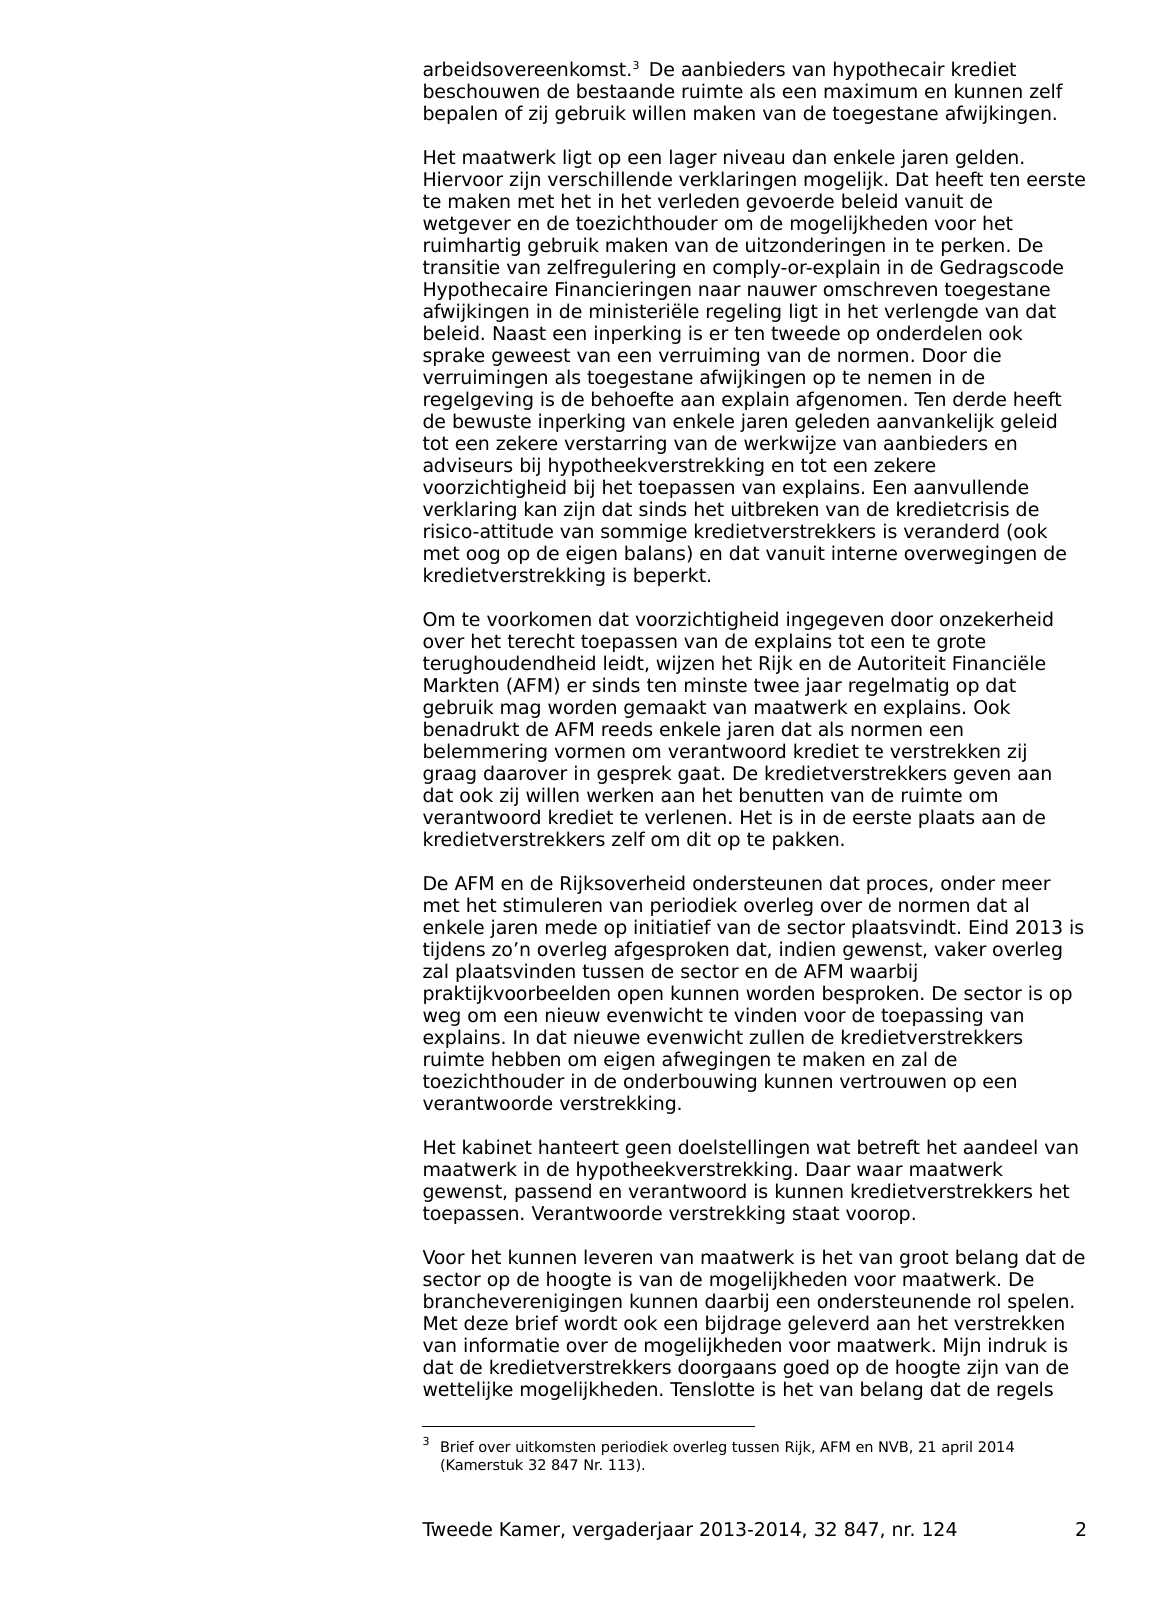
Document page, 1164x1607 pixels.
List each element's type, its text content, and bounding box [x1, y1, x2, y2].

text Brief over uitkomsten periodiek overleg tussen Rijk, AFM en NVB, 21 april 2014 (Kamerstuk 32 847 Nr. 113). [422, 1435, 1087, 1474]
text Het maatwerk ligt op een lager niveau dan enkele jaren gelden. Hiervoor zijn verschillende verklaringen mogelijk. Dat heeft ten eerste te maken met het in het verleden gevoerde beleid vanuit de wetgever en de toezichthouder om de mogelijkheden voor het ruimhartig gebruik maken van de uitzonderingen in te perken. De transitie van zelfregulering en comply-or-explain in de Gedragscode Hypothecaire Financieringen naar nauwer omschreven toegestane afwijkingen in de ministeriële regeling ligt in het verlengde van dat beleid. Naast een inperking is er ten tweede op onderdelen ook sprake geweest van een verruiming van de normen. Door die verruimingen als toegestane afwijkingen op te nemen in de regelgeving is de behoefte aan explain afgenomen. Ten derde heeft de bewuste inperking van enkele jaren geleden aanvankelijk geleid tot een zekere verstarring van de werkwijze van aanbieders en adviseurs bij hypotheekverstrekking en tot een zekere voorzichtigheid bij het toepassen van explains. Een aanvullende verklaring kan zijn dat sinds het uitbreken van de kredietcrisis de risico-attitude van sommige kredietverstrekkers is veranderd (ook met oog op de eigen balans) en dat vanuit interne overwegingen de kredietverstrekking is beperkt. [422, 147, 1087, 587]
text Om te voorkomen dat voorzichtigheid ingegeven door onzekerheid over het terecht toepassen van de explains tot een te grote terughoudendheid leidt, wijzen het Rijk en de Autoriteit Financiële Markten (AFM) er sinds ten minste twee jaar regelmatig op dat gebruik mag worden gemaakt van maatwerk en explains. Ook benadrukt de AFM reeds enkele jaren dat als normen een belemmering vormen om verantwoord krediet te verstrekken zij graag daarover in gesprek gaat. De kredietverstrekkers geven aan dat ook zij willen werken aan het benutten van de ruimte om verantwoord krediet te verlenen. Het is in de eerste plaats aan de kredietverstrekkers zelf om dit op te pakken. [422, 609, 1087, 851]
text Voor het kunnen leveren van maatwerk is het van groot belang dat de sector op de hoogte is van de mogelijkheden voor maatwerk. De brancheverenigingen kunnen daarbij een ondersteunende rol spelen. Met deze brief wordt ook een bijdrage geleverd aan het verstrekken van informatie over de mogelijkheden voor maatwerk. Mijn indruk is dat de kredietverstrekkers doorgaans goed op de hoogte zijn van de wettelijke mogelijkheden. Tenslotte is het van belang dat de regels [422, 1247, 1087, 1401]
text arbeidsovereenkomst. De aanbieders van hypothecair krediet beschouwen de bestaande ruimte als een maximum en kunnen zelf bepalen of zij gebruik willen maken van de toegestane afwijkingen. [422, 59, 1087, 125]
text De AFM en de Rijksoverheid ondersteunen dat proces, onder meer met het stimuleren van periodiek overleg over de normen dat al enkele jaren mede op initiatief van de sector plaatsvindt. Eind 2013 is tijdens zo’n overleg afgesproken dat, indien gewenst, vaker overleg zal plaatsvinden tussen de sector en de AFM waarbij praktijkvoorbeelden open kunnen worden besproken. De sector is op weg om een nieuw evenwicht te vinden voor de toepassing van explains. In dat nieuwe evenwicht zullen de kredietverstrekkers ruimte hebben om eigen afwegingen te maken en zal de toezichthouder in de onderbouwing kunnen vertrouwen op een verantwoorde verstrekking. [422, 873, 1087, 1115]
text Het kabinet hanteert geen doelstellingen wat betreft het aandeel van maatwerk in de hypotheekverstrekking. Daar waar maatwerk gewenst, passend en verantwoord is kunnen kredietverstrekkers het toepassen. Verantwoorde verstrekking staat voorop. [422, 1137, 1087, 1225]
